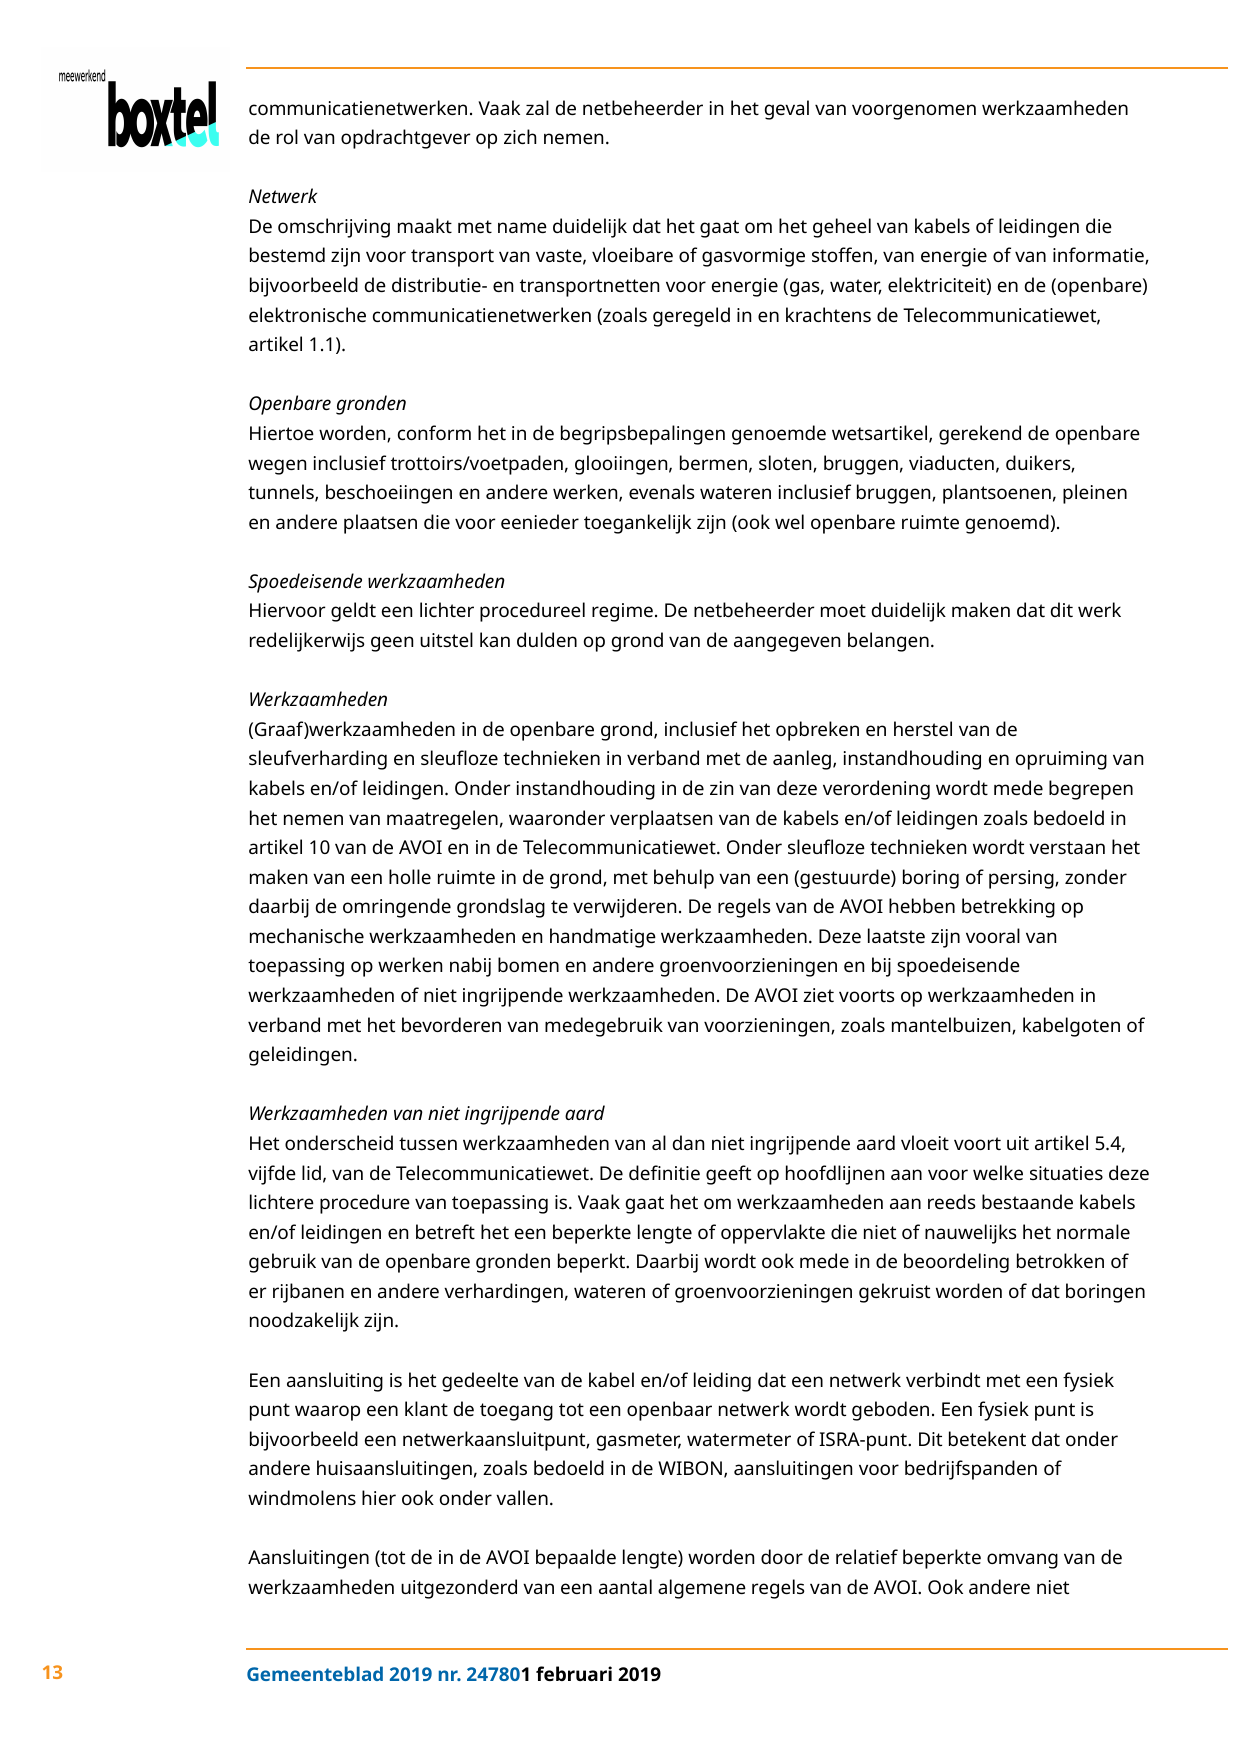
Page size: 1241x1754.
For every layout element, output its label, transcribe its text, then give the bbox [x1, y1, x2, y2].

text Openbare gronden [248, 391, 1152, 416]
text Een aansluiting is het gedeelte van de kabel en/of leiding dat een netwerk verbindt met een fysiek punt waarop een klant de toegang tot een openbaar netwerk wordt geboden. Een fysiek punt is bijvoorbeeld een netwerkaansluitpunt, gasmeter, watermeter of ISRA-punt. Dit betekent dat onder andere huisaansluitingen, zoals bedoeld in de WIBON, aansluitingen voor bedrijfspanden of windmolens hier ook onder vallen. [248, 1367, 1152, 1511]
text (Graaf)werkzaamheden in de openbare grond, inclusief het opbreken en herstel van de sleufverharding en sleufloze technieken in verband met de aanleg, instandhouding en opruiming van kabels en/of leidingen. Onder instandhouding in de zin van deze verordening wordt mede begrepen het nemen van maatregelen, waaronder verplaatsen van de kabels en/of leidingen zoals bedoeld in artikel 10 van de AVOI en in de Telecommunicatiewet. Onder sleufloze technieken wordt verstaan het maken van een holle ruimte in de grond, met behulp van een (gestuurde) boring of persing, zonder daarbij de omringende grondslag te verwijderen. De regels van de AVOI hebben betrekking op mechanische werkzaamheden en handmatige werkzaamheden. Deze laatste zijn vooral van toepassing op werken nabij bomen en andere groenvoorzieningen en bij spoedeisende werkzaamheden of niet ingrijpende werkzaamheden. De AVOI ziet voorts op werkzaamheden in verband met het bevorderen van medegebruik van voorzieningen, zoals mantelbuizen, kabelgoten of geleidingen. [248, 716, 1152, 1067]
text communicatienetwerken. Vaak zal de netbeheerder in het geval van voorgenomen werkzaamheden de rol van opdrachtgever op zich nemen. [248, 95, 1152, 150]
text Netwerk [248, 183, 1152, 209]
picture [41, 47, 231, 172]
text De omschrijving maakt met name duidelijk dat het gaat om het geheel van kabels of leidingen die bestemd zijn voor transport van vaste, vloeibare of gasvormige stoffen, van energie of van informatie, bijvoorbeeld de distributie- en transportnetten voor energie (gas, water, elektriciteit) en de (openbare) elektronische communicatienetwerken (zoals geregeld in en krachtens de Telecommunicatiewet, artikel 1.1). [248, 213, 1152, 357]
text Hiertoe worden, conform het in de begripsbepalingen genoemde wetsartikel, gerekend de openbare wegen inclusief trottoirs/voetpaden, glooiingen, bermen, sloten, bruggen, viaducten, duikers, tunnels, beschoeiingen en andere werken, evenals wateren inclusief bruggen, plantsoenen, pleinen en andere plaatsen die voor eenieder toegankelijk zijn (ook wel openbare ruimte genoemd). [248, 420, 1152, 535]
text Spoedeisende werkzaamheden [248, 568, 1152, 594]
text Werkzaamheden [248, 686, 1152, 712]
text Hiervoor geldt een lichter procedureel regime. De netbeheerder moet duidelijk maken dat dit werk redelijkerwijs geen uitstel kan dulden op grond van de aangegeven belangen. [248, 598, 1152, 653]
text Werkzaamheden van niet ingrijpende aard [248, 1101, 1152, 1126]
text Aansluitingen (tot de in de AVOI bepaalde lengte) worden door de relatief beperkte omvang van de werkzaamheden uitgezonderd van een aantal algemene regels van de AVOI. Ook andere niet [248, 1544, 1152, 1600]
text Het onderscheid tussen werkzaamheden van al dan niet ingrijpende aard vloeit voort uit artikel 5.4, vijfde lid, van de Telecommunicatiewet. De definitie geeft op hoofdlijnen aan voor welke situaties deze lichtere procedure van toepassing is. Vaak gaat het om werkzaamheden aan reeds bestaande kabels en/of leidingen en betreft het een beperkte lengte of oppervlakte die niet of nauwelijks het normale gebruik van de openbare gronden beperkt. Daarbij wordt ook mede in de beoordeling betrokken of er rijbanen en andere verhardingen, wateren of groenvoorzieningen gekruist worden of dat boringen noodzakelijk zijn. [248, 1130, 1152, 1333]
